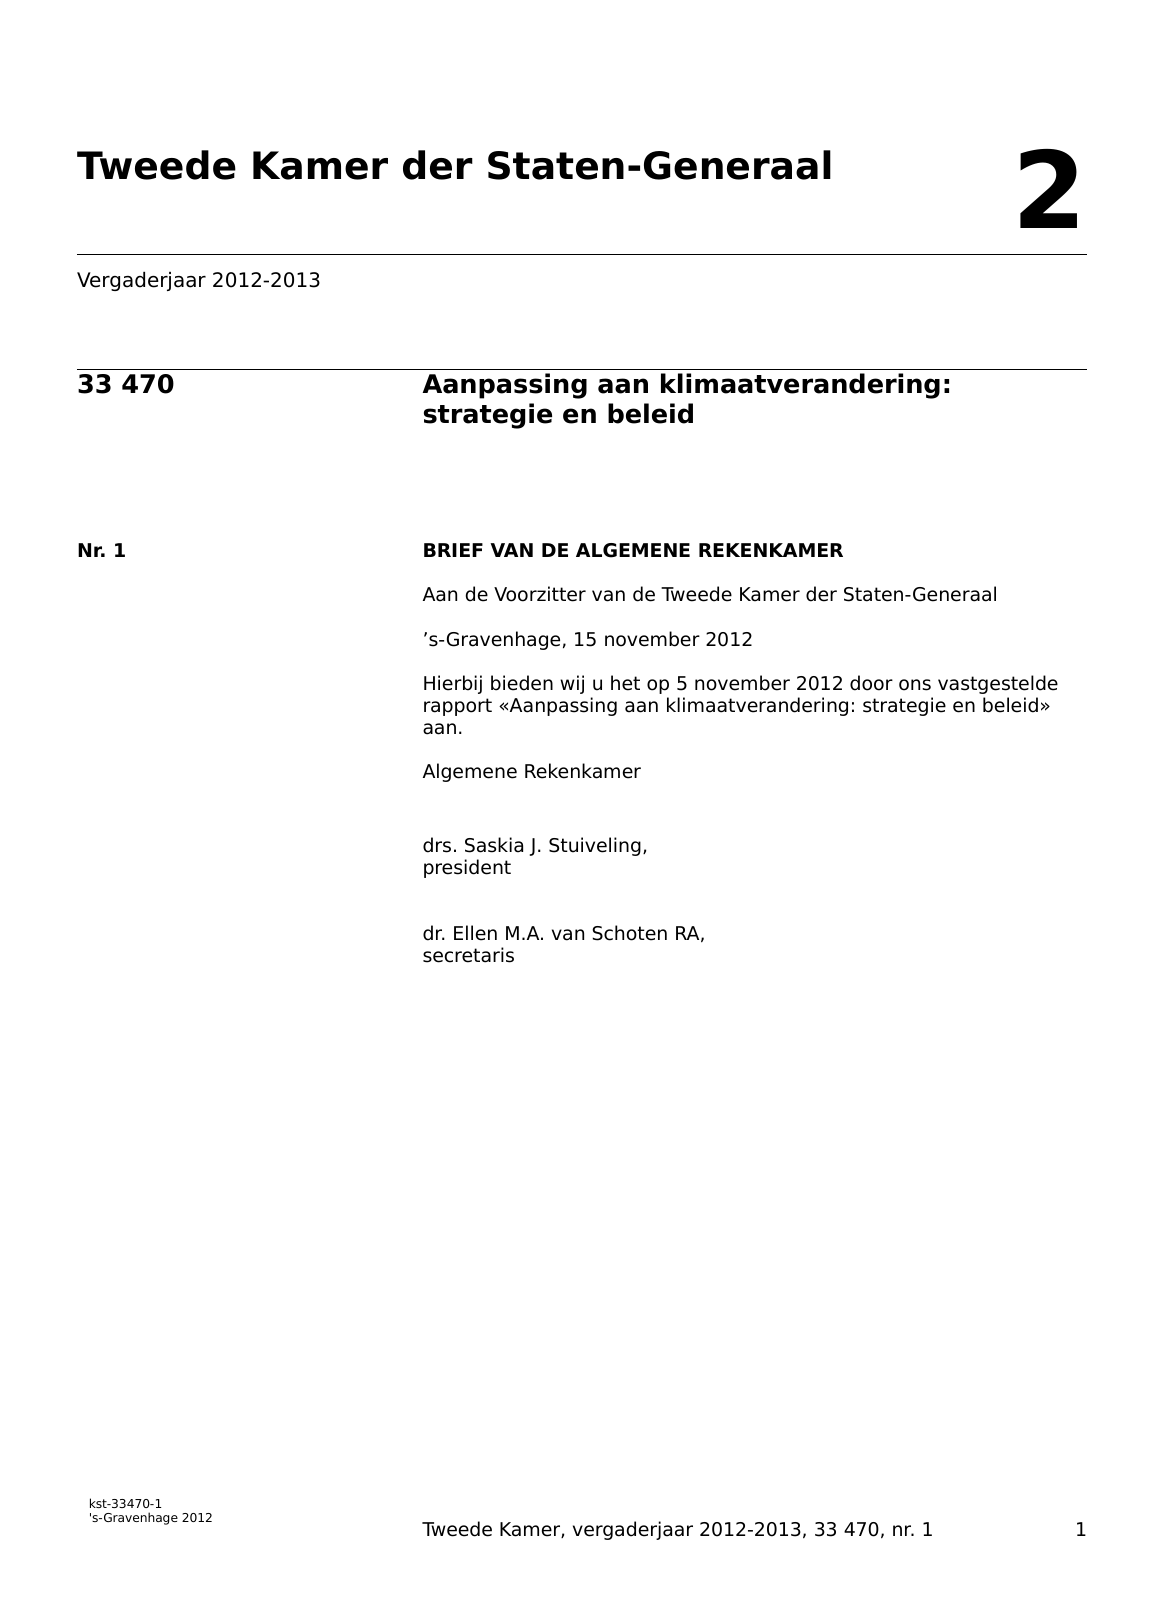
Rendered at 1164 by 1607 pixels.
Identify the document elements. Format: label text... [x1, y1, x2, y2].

text dr. Ellen M.A. van Schoten RA, secretaris [422, 901, 1087, 967]
table_header Tweede Kamer der Staten-Generaal [77, 130, 886, 254]
text Hierbij bieden wij u het op 5 november 2012 door ons vastgestelde rapport «Aanpassing aan klimaatverandering: strategie en beleid» aan. [422, 673, 1087, 739]
subtitle Nr. 1 BRIEF VAN DE ALGEMENE REKENKAMER [77, 540, 1087, 562]
text kst-33470-1 [88, 1497, 323, 1511]
text 's-Gravenhage 2012 [88, 1511, 323, 1525]
subtitle 33 470 Aanpassing aan klimaatverandering: strategie en beleid [77, 370, 1087, 429]
table_header 2 [886, 130, 1087, 254]
text Aan de Voorzitter van de Tweede Kamer der Staten-Generaal [422, 584, 1087, 606]
text ’s-Gravenhage, 15 november 2012 [422, 628, 1087, 651]
text Algemene Rekenkamer [422, 761, 1087, 783]
table_cell Vergaderjaar 2012-2013 [77, 255, 1087, 369]
text drs. Saskia J. Stuiveling, president [422, 813, 1087, 879]
